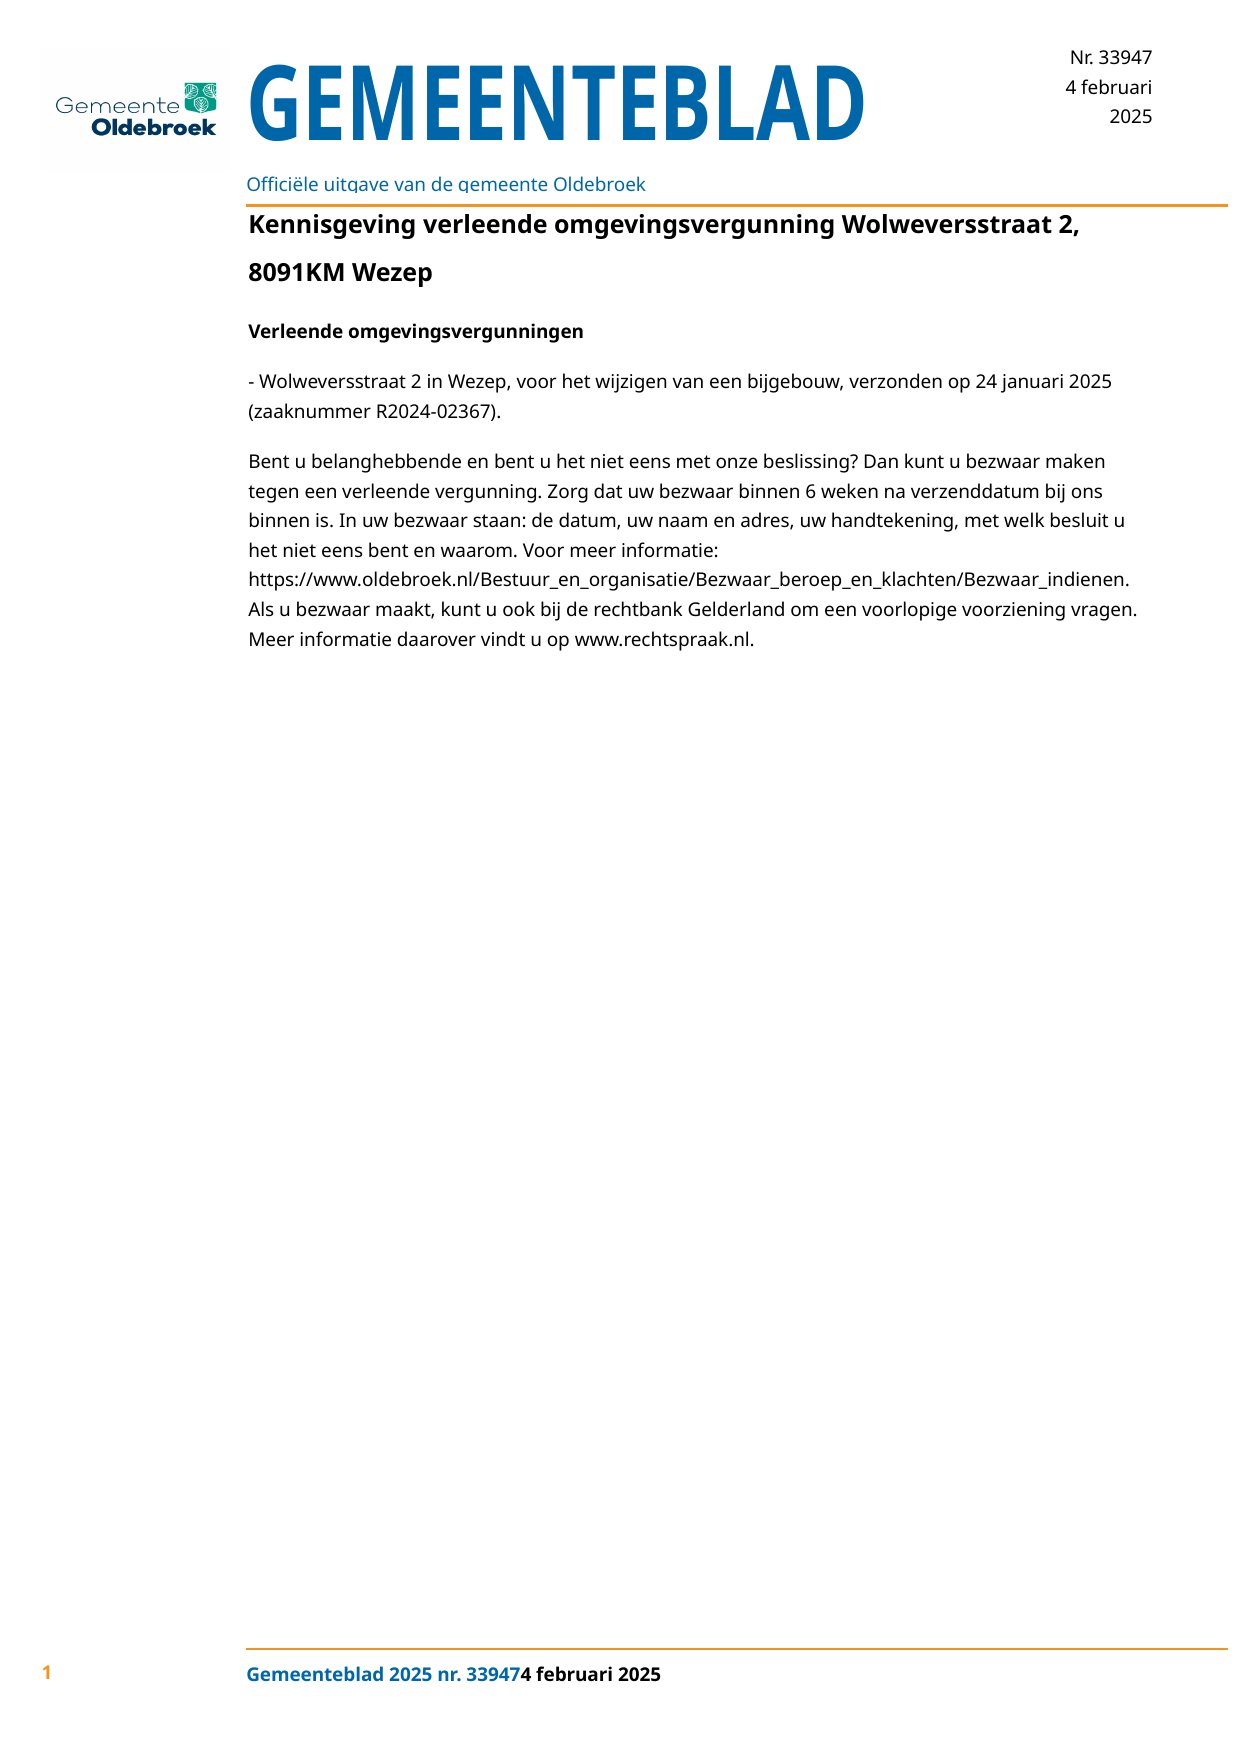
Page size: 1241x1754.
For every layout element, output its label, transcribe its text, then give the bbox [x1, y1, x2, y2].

text Kennisgeving verleende omgevingsvergunning Wolweversstraat 2, 8091KM Wezep [248, 207, 1152, 288]
picture [41, 47, 231, 172]
text Verleende omgevingsvergunningen [248, 318, 1152, 344]
text - Wolweversstraat 2 in Wezep, voor het wijzigen van een bijgebouw, verzonden op 24 januari 2025 (zaaknummer R2024-02367). [248, 368, 1152, 424]
text Bent u belanghebbende en bent u het niet eens met onze beslissing? Dan kunt u bezwaar maken tegen een verleende vergunning. Zorg dat uw bezwaar binnen 6 weken na verzenddatum bij ons binnen is. In uw bezwaar staan: de datum, uw naam en adres, uw handtekening, met welk besluit u het niet eens bent en waarom. Voor meer informatie: https://www.oldebroek.nl/Bestuur_en_organisatie/Bezwaar_beroep_en_klachten/Bezwaar_indienen. Als u bezwaar maakt, kunt u ook bij de rechtbank Gelderland om een voorlopige voorziening vragen. Meer informatie daarover vindt u op www.rechtspraak.nl. [248, 448, 1152, 652]
